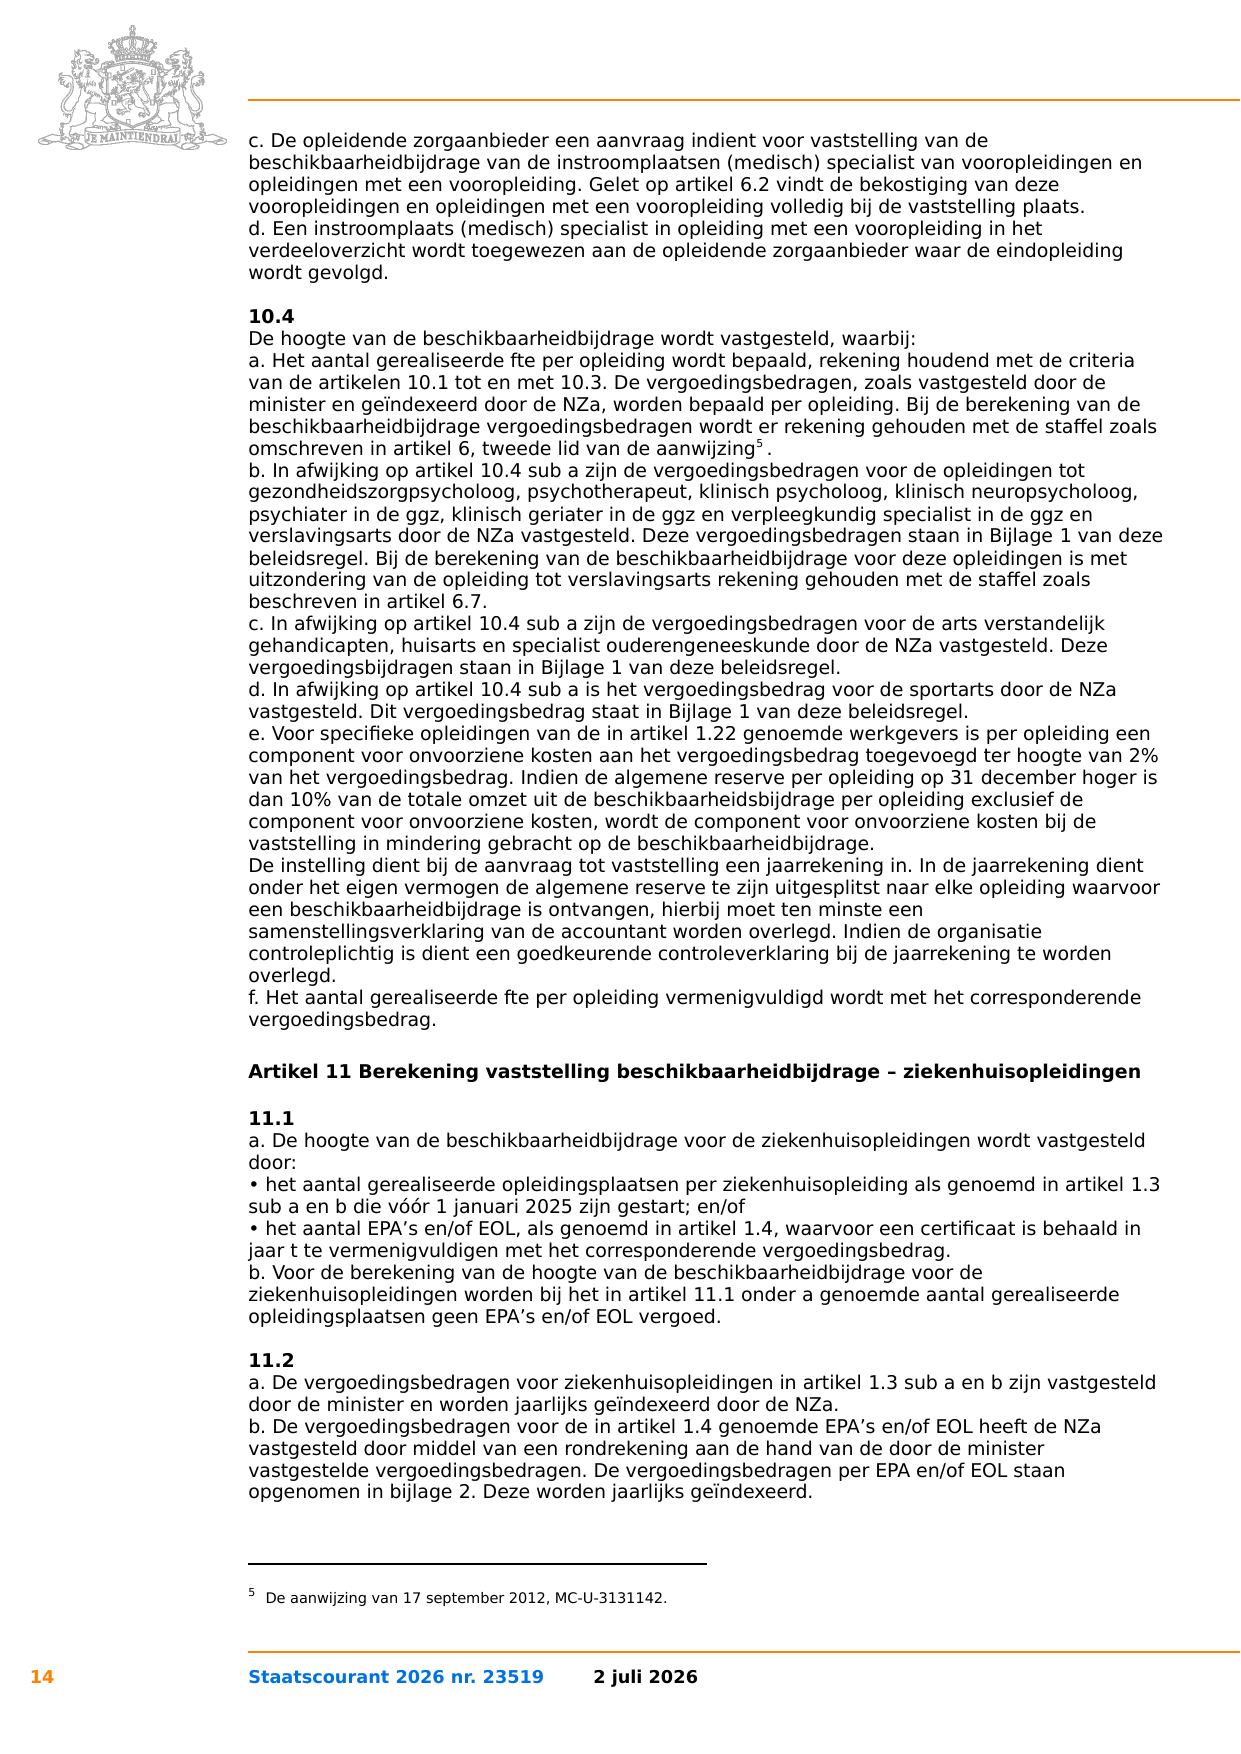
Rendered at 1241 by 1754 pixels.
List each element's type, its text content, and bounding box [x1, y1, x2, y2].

text a. De vergoedingsbedragen voor ziekenhuisopleidingen in artikel 1.3 sub a en b zijn vastgesteld door de minister en worden jaarlijks geïndexeerd door de NZa. [248, 1372, 1163, 1416]
text b. De vergoedingsbedragen voor de in artikel 1.4 genoemde EPA’s en/of EOL heeft de NZa vastgesteld door middel van een rondrekening aan de hand van de door de minister vastgestelde vergoedingsbedragen. De vergoedingsbedragen per EPA en/of EOL staan opgenomen in bijlage 2. Deze worden jaarlijks geïndexeerd. [248, 1416, 1163, 1503]
text f. Het aantal gerealiseerde fte per opleiding vermenigvuldigd wordt met het corresponderende vergoedingsbedrag. [248, 987, 1163, 1031]
subtitle Artikel 11 Berekening vaststelling beschikbaarheidbijdrage – ziekenhuisopleidingen [248, 1061, 1163, 1083]
text a. Het aantal gerealiseerde fte per opleiding wordt bepaald, rekening houdend met de criteria van de artikelen 10.1 tot en met 10.3. De vergoedingsbedragen, zoals vastgesteld door de minister en geïndexeerd door de NZa, worden bepaald per opleiding. Bij de berekening van de beschikbaarheidbijdrage vergoedingsbedragen wordt er rekening gehouden met de staffel zoals omschreven in artikel 6, tweede lid van de aanwijzing. [248, 349, 1163, 459]
text c. In afwijking op artikel 10.4 sub a zijn de vergoedingsbedragen voor de arts verstandelijk gehandicapten, huisarts en specialist ouderengeneeskunde door de NZa vastgesteld. Deze vergoedingsbijdragen staan in Bijlage 1 van deze beleidsregel. [248, 613, 1163, 679]
text • het aantal EPA’s en/of EOL, als genoemd in artikel 1.4, waarvoor een certificaat is behaald in jaar t te vermenigvuldigen met het corresponderende vergoedingsbedrag. [248, 1218, 1163, 1262]
subtitle 11.2 [248, 1349, 1163, 1372]
text a. De hoogte van de beschikbaarheidbijdrage voor de ziekenhuisopleidingen wordt vastgesteld door: [248, 1130, 1163, 1174]
picture [38, 25, 227, 150]
text c. De opleidende zorgaanbieder een aanvraag indient voor vaststelling van de beschikbaarheidbijdrage van de instroomplaatsen (medisch) specialist van vooropleidingen en opleidingen met een vooropleiding. Gelet op artikel 6.2 vindt de bekostiging van deze vooropleidingen en opleidingen met een vooropleiding volledig bij de vaststelling plaats. [248, 130, 1163, 218]
text b. Voor de berekening van de hoogte van de beschikbaarheidbijdrage voor de ziekenhuisopleidingen worden bij het in artikel 11.1 onder a genoemde aantal gerealiseerde opleidingsplaatsen geen EPA’s en/of EOL vergoed. [248, 1262, 1163, 1328]
subtitle 10.4 [248, 306, 1163, 328]
text b. In afwijking op artikel 10.4 sub a zijn de vergoedingsbedragen voor de opleidingen tot gezondheidszorgpsycholoog, psychotherapeut, klinisch psycholoog, klinisch neuropsycholoog, psychiater in de ggz, klinisch geriater in de ggz en verpleegkundig specialist in de ggz en verslavingsarts door de NZa vastgesteld. Deze vergoedingsbedragen staan in Bijlage 1 van deze beleidsregel. Bij de berekening van de beschikbaarheidbijdrage voor deze opleidingen is met uitzondering van de opleiding tot verslavingsarts rekening gehouden met de staffel zoals beschreven in artikel 6.7. [248, 459, 1163, 613]
text e. Voor specifieke opleidingen van de in artikel 1.22 genoemde werkgevers is per opleiding een component voor onvoorziene kosten aan het vergoedingsbedrag toegevoegd ter hoogte van 2% van het vergoedingsbedrag. Indien de algemene reserve per opleiding op 31 december hoger is dan 10% van de totale omzet uit de beschikbaarheidsbijdrage per opleiding exclusief de component voor onvoorziene kosten, wordt de component voor onvoorziene kosten bij de vaststelling in mindering gebracht op de beschikbaarheidbijdrage. [248, 723, 1163, 855]
text d. In afwijking op artikel 10.4 sub a is het vergoedingsbedrag voor de sportarts door de NZa vastgesteld. Dit vergoedingsbedrag staat in Bijlage 1 van deze beleidsregel. [248, 679, 1163, 723]
subtitle 11.1 [248, 1108, 1163, 1130]
text De aanwijzing van 17 september 2012, MC-U-3131142. [248, 1586, 1163, 1608]
text De hoogte van de beschikbaarheidbijdrage wordt vastgesteld, waarbij: [248, 328, 1163, 349]
text d. Een instroomplaats (medisch) specialist in opleiding met een vooropleiding in het verdeeloverzicht wordt toegewezen aan de opleidende zorgaanbieder waar de eindopleiding wordt gevolgd. [248, 218, 1163, 284]
text De instelling dient bij de aanvraag tot vaststelling een jaarrekening in. In de jaarrekening dient onder het eigen vermogen de algemene reserve te zijn uitgesplitst naar elke opleiding waarvoor een beschikbaarheidbijdrage is ontvangen, hierbij moet ten minste een samenstellingsverklaring van de accountant worden overlegd. Indien de organisatie controleplichtig is dient een goedkeurende controleverklaring bij de jaarrekening te worden overlegd. [248, 855, 1163, 987]
text • het aantal gerealiseerde opleidingsplaatsen per ziekenhuisopleiding als genoemd in artikel 1.3 sub a en b die vóór 1 januari 2025 zijn gestart; en/of [248, 1174, 1163, 1218]
